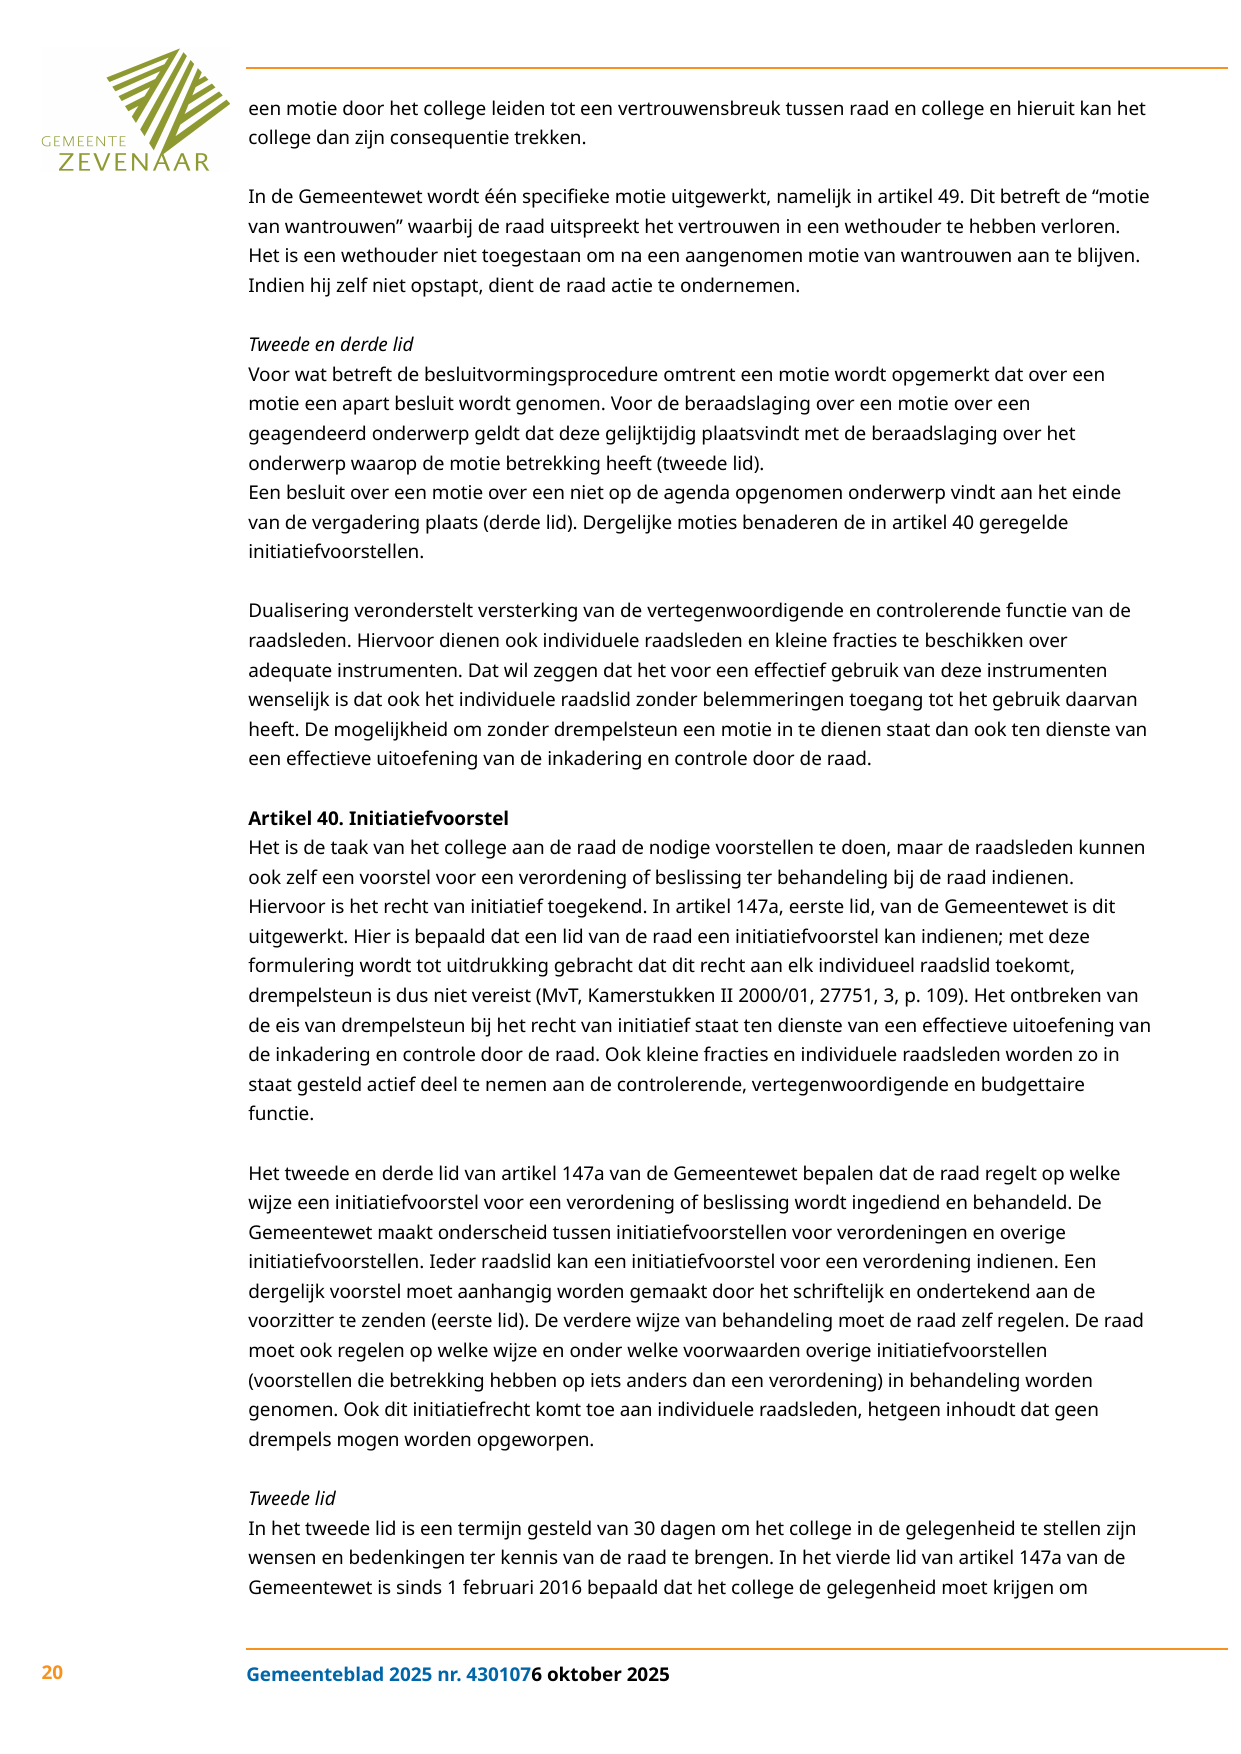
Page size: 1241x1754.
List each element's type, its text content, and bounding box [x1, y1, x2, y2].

text Dualisering veronderstelt versterking van de vertegenwoordigende en controlerende functie van de raadsleden. Hiervoor dienen ook individuele raadsleden en kleine fracties te beschikken over adequate instrumenten. Dat wil zeggen dat het voor een effectief gebruik van deze instrumenten wenselijk is dat ook het individuele raadslid zonder belemmeringen toegang tot het gebruik daarvan heeft. De mogelijkheid om zonder drempelsteun een motie in te dienen staat dan ook ten dienste van een effectieve uitoefening van de inkadering en controle door de raad. [248, 598, 1152, 771]
text In de Gemeentewet wordt één specifieke motie uitgewerkt, namelijk in artikel 49. Dit betreft de “motie van wantrouwen” waarbij de raad uitspreekt het vertrouwen in een wethouder te hebben verloren. Het is een wethouder niet toegestaan om na een aangenomen motie van wantrouwen aan te blijven. Indien hij zelf niet opstapt, dient de raad actie te ondernemen. [248, 183, 1152, 298]
text Een besluit over een motie over een niet op de agenda opgenomen onderwerp vindt aan het einde van de vergadering plaats (derde lid). Dergelijke moties benaderen de in artikel 40 geregelde initiatiefvoorstellen. [248, 479, 1152, 564]
text Het tweede en derde lid van artikel 147a van de Gemeentewet bepalen dat de raad regelt op welke wijze een initiatiefvoorstel voor een verordening of beslissing wordt ingediend en behandeld. De Gemeentewet maakt onderscheid tussen initiatiefvoorstellen voor verordeningen en overige initiatiefvoorstellen. Ieder raadslid kan een initiatiefvoorstel voor een verordening indienen. Een dergelijk voorstel moet aanhangig worden gemaakt door het schriftelijk en ondertekend aan de voorzitter te zenden (eerste lid). De verdere wijze van behandeling moet de raad zelf regelen. De raad moet ook regelen op welke wijze en onder welke voorwaarden overige initiatiefvoorstellen (voorstellen die betrekking hebben op iets anders dan een verordening) in behandeling worden genomen. Ook dit initiatiefrecht komt toe aan individuele raadsleden, hetgeen inhoudt dat geen drempels mogen worden opgeworpen. [248, 1160, 1152, 1452]
text Voor wat betreft de besluitvormingsprocedure omtrent een motie wordt opgemerkt dat over een motie een apart besluit wordt genomen. Voor de beraadslaging over een motie over een geagendeerd onderwerp geldt dat deze gelijktijdig plaatsvindt met de beraadslaging over het onderwerp waarop de motie betrekking heeft (tweede lid). [248, 361, 1152, 476]
text Tweede lid [248, 1485, 1152, 1511]
text Artikel 40. Initiatiefvoorstel [248, 805, 1152, 831]
text Tweede en derde lid [248, 331, 1152, 357]
text In het tweede lid is een termijn gesteld van 30 dagen om het college in de gelegenheid te stellen zijn wensen en bedenkingen ter kennis van de raad te brengen. In het vierde lid van artikel 147a van de Gemeentewet is sinds 1 februari 2016 bepaald dat het college de gelegenheid moet krijgen om [248, 1515, 1152, 1600]
picture [41, 47, 231, 172]
text Het is de taak van het college aan de raad de nodige voorstellen te doen, maar de raadsleden kunnen ook zelf een voorstel voor een verordening of beslissing ter behandeling bij de raad indienen. Hiervoor is het recht van initiatief toegekend. In artikel 147a, eerste lid, van de Gemeentewet is dit uitgewerkt. Hier is bepaald dat een lid van de raad een initiatiefvoorstel kan indienen; met deze formulering wordt tot uitdrukking gebracht dat dit recht aan elk individueel raadslid toekomt, drempelsteun is dus niet vereist (MvT, Kamerstukken II 2000/01, 27751, 3, p. 109). Het ontbreken van de eis van drempelsteun bij het recht van initiatief staat ten dienste van een effectieve uitoefening van de inkadering en controle door de raad. Ook kleine fracties en individuele raadsleden worden zo in staat gesteld actief deel te nemen aan de controlerende, vertegenwoordigende en budgettaire functie. [248, 834, 1152, 1126]
text een motie door het college leiden tot een vertrouwensbreuk tussen raad en college en hieruit kan het college dan zijn consequentie trekken. [248, 95, 1152, 150]
